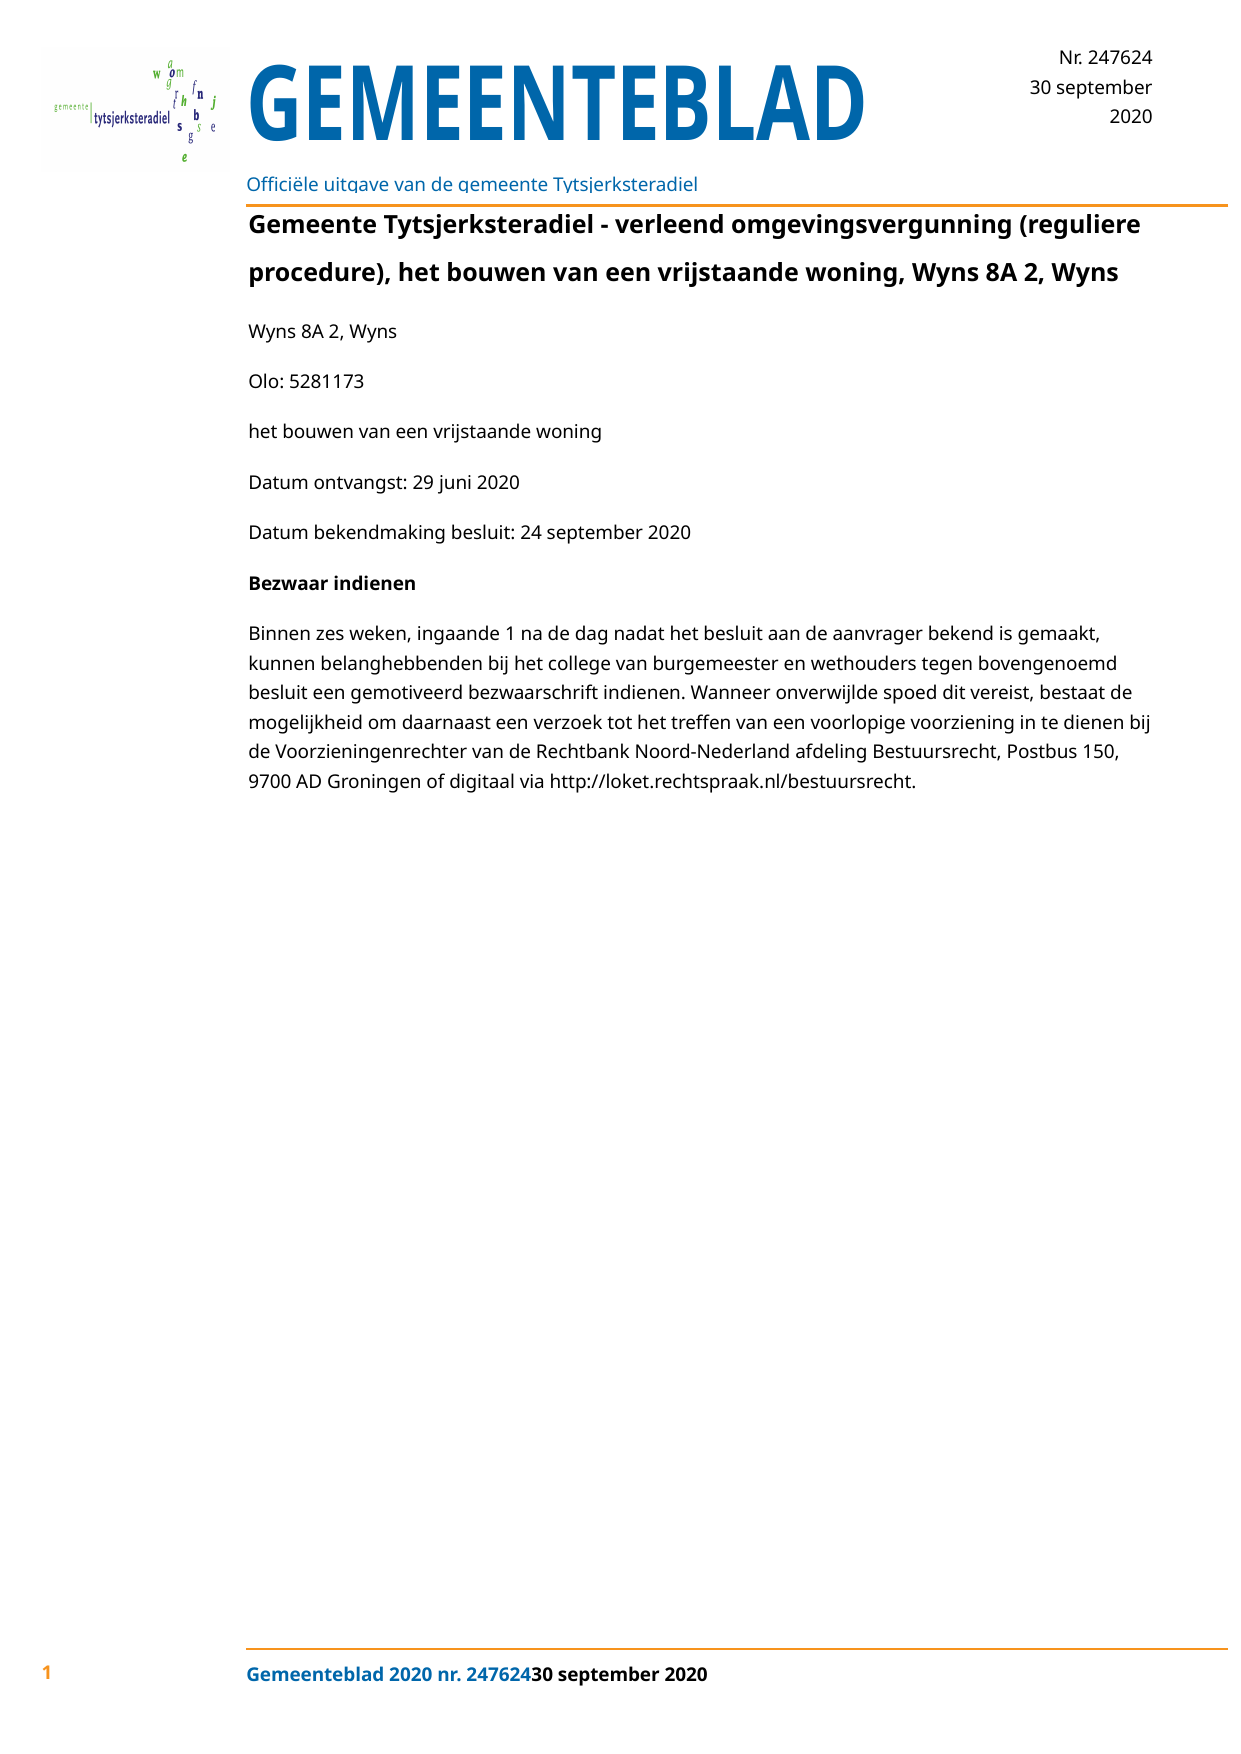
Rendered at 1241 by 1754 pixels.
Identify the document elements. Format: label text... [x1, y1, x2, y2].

picture [41, 47, 231, 172]
text Datum bekendmaking besluit: 24 september 2020 [248, 519, 1152, 545]
text het bouwen van een vrijstaande woning [248, 419, 1152, 444]
text Bezwaar indienen [248, 570, 1152, 596]
text Wyns 8A 2, Wyns [248, 318, 1152, 344]
text Olo: 5281173 [248, 368, 1152, 394]
text Gemeente Tytsjerksteradiel - verleend omgevingsvergunning (reguliere procedure), het bouwen van een vrijstaande woning, Wyns 8A 2, Wyns [248, 207, 1152, 288]
text Binnen zes weken, ingaande 1 na de dag nadat het besluit aan de aanvrager bekend is gemaakt, kunnen belanghebbenden bij het college van burgemeester en wethouders tegen bovengenoemd besluit een gemotiveerd bezwaarschrift indienen. Wanneer onverwijlde spoed dit vereist, bestaat de mogelijkheid om daarnaast een verzoek tot het treffen van een voorlopige voorziening in te dienen bij de Voorzieningenrechter van de Rechtbank Noord-Nederland afdeling Bestuursrecht, Postbus 150, 9700 AD Groningen of digitaal via http://loket.rechtspraak.nl/bestuursrecht. [248, 620, 1152, 794]
text Datum ontvangst: 29 juni 2020 [248, 469, 1152, 495]
